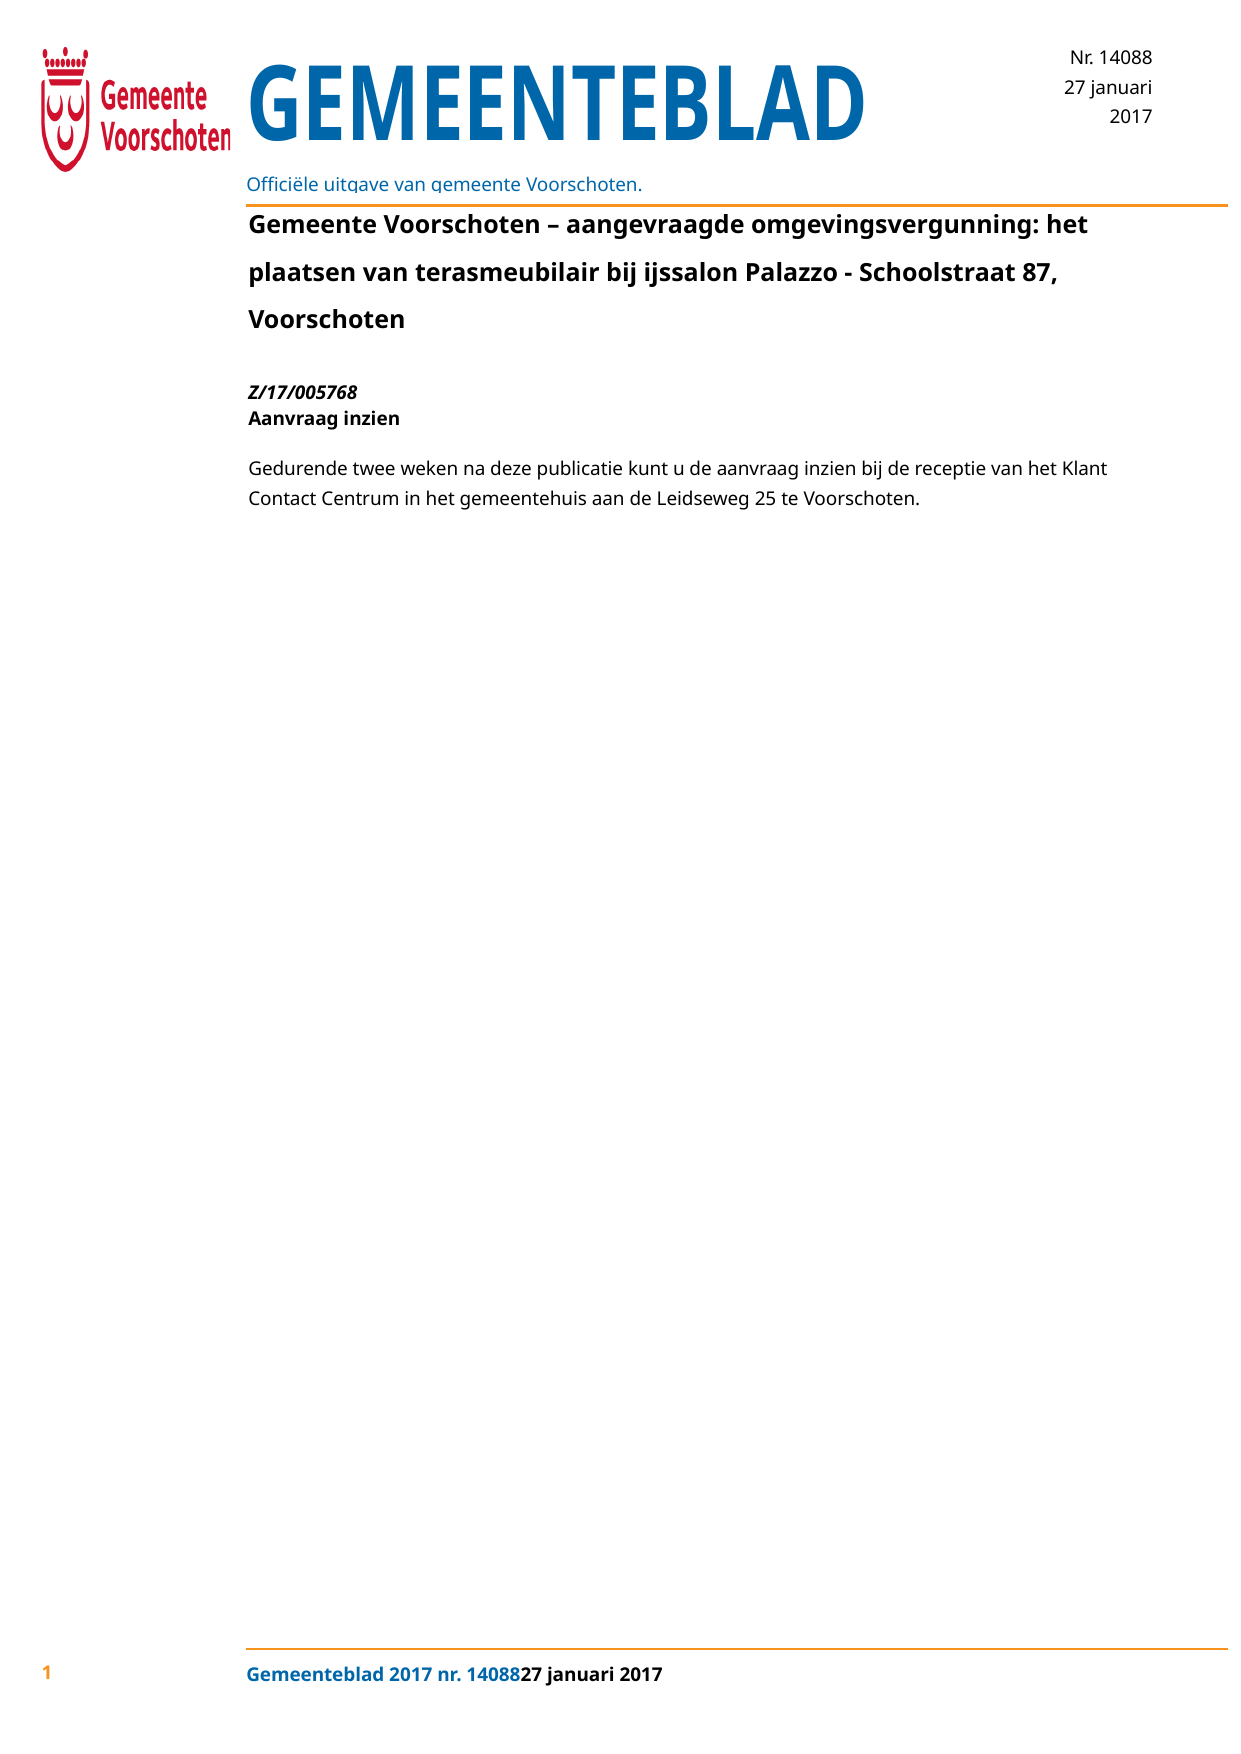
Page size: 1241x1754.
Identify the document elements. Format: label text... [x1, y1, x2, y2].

picture [41, 47, 231, 172]
text Gemeente Voorschoten – aangevraagde omgevingsvergunning: het plaatsen van terasmeubilair bij ijssalon Palazzo - Schoolstraat 87, Voorschoten [248, 207, 1152, 336]
text Aanvraag inzien [248, 405, 1152, 431]
text Gedurende twee weken na deze publicatie kunt u de aanvraag inzien bij de receptie van het Klant Contact Centrum in het gemeentehuis aan de Leidseweg 25 te Voorschoten. [248, 455, 1152, 511]
text Z/17/005768 [248, 379, 1152, 405]
